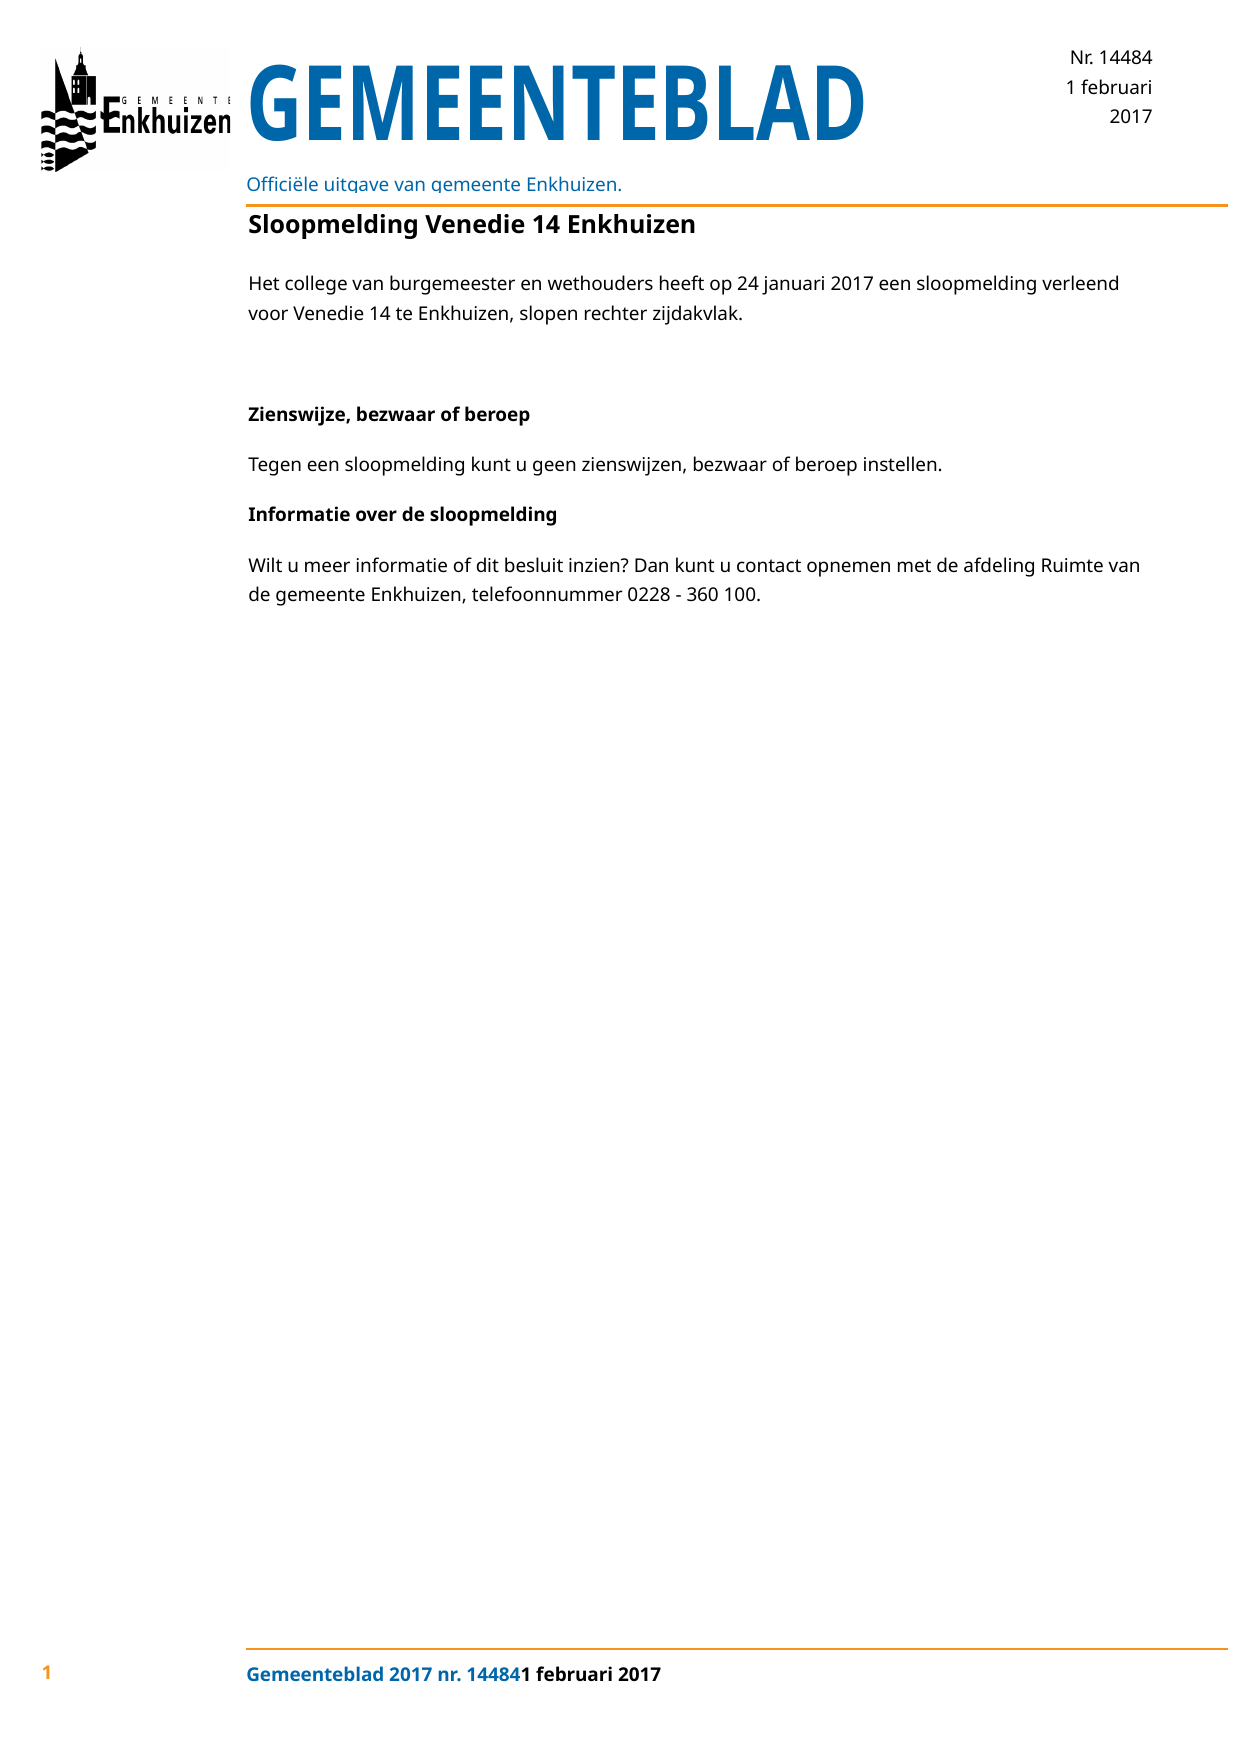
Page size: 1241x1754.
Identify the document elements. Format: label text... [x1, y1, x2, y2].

text Zienswijze, bezwaar of beroep [248, 401, 1152, 426]
picture [41, 47, 231, 172]
text Tegen een sloopmelding kunt u geen zienswijzen, bezwaar of beroep instellen. [248, 451, 1152, 477]
text Het college van burgemeester en wethouders heeft op 24 januari 2017 een sloopmelding verleend voor Venedie 14 te Enkhuizen, slopen rechter zijdakvlak. [248, 270, 1152, 326]
text Sloopmelding Venedie 14 Enkhuizen [248, 207, 1152, 241]
text Wilt u meer informatie of dit besluit inzien? Dan kunt u contact opnemen met de afdeling Ruimte van de gemeente Enkhuizen, telefoonnummer 0228 - 360 100. [248, 552, 1152, 607]
text Informatie over de sloopmelding [248, 502, 1152, 527]
